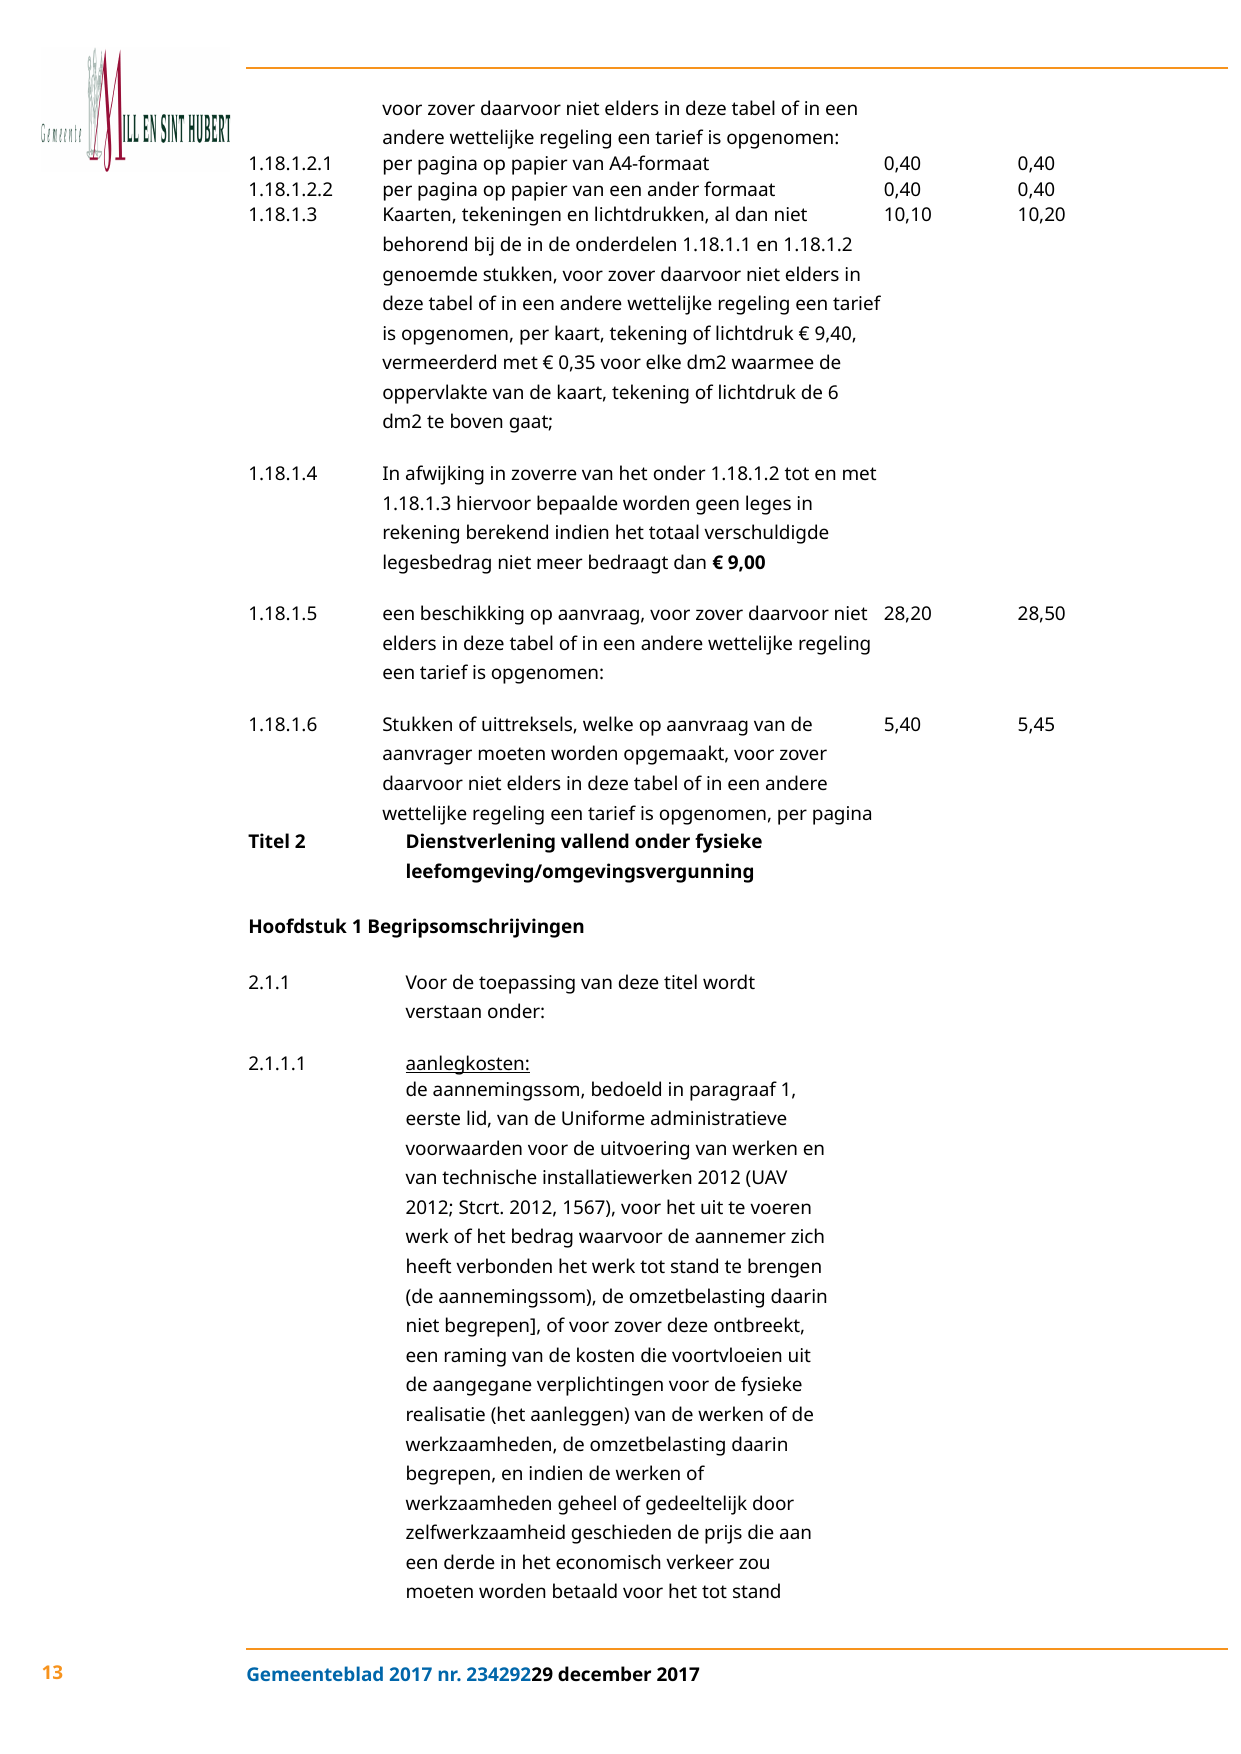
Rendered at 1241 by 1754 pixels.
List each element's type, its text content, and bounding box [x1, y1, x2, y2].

table_cell 10,10 [884, 202, 1017, 434]
table_cell [1018, 95, 1152, 150]
table_cell 1.18.1.4 [248, 460, 382, 574]
table_cell [994, 1050, 1152, 1076]
table_cell [248, 95, 382, 150]
table_cell [382, 685, 883, 711]
table_cell 28,20 [884, 600, 1017, 685]
table_header [837, 829, 994, 914]
table_cell [248, 1024, 405, 1050]
table_cell [837, 1024, 994, 1050]
table_cell [837, 969, 994, 1024]
table_cell 0,40 [884, 150, 1017, 176]
picture [41, 47, 231, 172]
table_cell [994, 1024, 1152, 1050]
table_cell 2.1.1.1 [248, 1050, 405, 1076]
table_cell [994, 914, 1152, 969]
table_cell [1018, 460, 1152, 574]
table_cell voor zover daarvoor niet elders in deze tabel of in een andere wettelijke regeling een tarief is opgenomen: [382, 95, 883, 150]
table_cell 1.18.1.2.1 [248, 150, 382, 176]
table_header Dienstverlening vallend onder fysieke leefomgeving/omgevingsvergunning [405, 829, 837, 914]
table_cell [382, 434, 883, 460]
table_cell aanlegkosten: [405, 1050, 837, 1076]
table_cell per pagina op papier van een ander formaat [382, 176, 883, 202]
table_cell [405, 1024, 837, 1050]
table_cell [884, 685, 1017, 711]
table_cell [1018, 434, 1152, 460]
table_cell 5,45 [1018, 711, 1152, 825]
table_cell [884, 575, 1017, 600]
table_cell [248, 434, 382, 460]
table_cell [884, 434, 1017, 460]
table_cell per pagina op papier van A4-formaat [382, 150, 883, 176]
table_cell [994, 969, 1152, 1024]
table_cell Kaarten, tekeningen en lichtdrukken, al dan niet behorend bij de in de onderdelen 1.18.1.1 en 1.18.1.2 genoemde stukken, voor zover daarvoor niet elders in deze tabel of in een andere wettelijke regeling een tarief is opgenomen, per kaart, tekening of lichtdruk € 9,40, vermeerderd met € 0,35 voor elke dm2 waarmee de oppervlakte van de kaart, tekening of lichtdruk de 6 dm2 te boven gaat; [382, 202, 883, 434]
table_cell Stukken of uittreksels, welke op aanvraag van de aanvrager moeten worden opgemaakt, voor zover daarvoor niet elders in deze tabel of in een andere wettelijke regeling een tarief is opgenomen, per pagina [382, 711, 883, 825]
table_cell 10,20 [1018, 202, 1152, 434]
table_cell 0,40 [884, 176, 1017, 202]
table_cell Hoofdstuk 1 Begripsomschrijvingen [248, 914, 837, 969]
table_cell [884, 95, 1017, 150]
table_cell 1.18.1.6 [248, 711, 382, 825]
table_cell 2.1.1 [248, 969, 405, 1024]
table_cell een beschikking op aanvraag, voor zover daarvoor niet elders in deze tabel of in een andere wettelijke regeling een tarief is opgenomen: [382, 600, 883, 685]
table_cell [382, 575, 883, 600]
table_cell 1.18.1.3 [248, 202, 382, 434]
table_cell 0,40 [1018, 176, 1152, 202]
table_cell [1018, 575, 1152, 600]
table_cell 28,50 [1018, 600, 1152, 685]
table_cell [248, 685, 382, 711]
table_cell [248, 575, 382, 600]
table_cell In afwijking in zoverre van het onder 1.18.1.2 tot en met 1.18.1.3 hiervoor bepaalde worden geen leges in rekening berekend indien het totaal verschuldigde legesbedrag niet meer bedraagt dan € 9,00 [382, 460, 883, 574]
table_header [994, 829, 1152, 914]
table_cell de aannemingssom, bedoeld in paragraaf 1, eerste lid, van de Uniforme administratieve voorwaarden voor de uitvoering van werken en van technische installatiewerken 2012 (UAV 2012; Stcrt. 2012, 1567), voor het uit te voeren werk of het bedrag waarvoor de aannemer zich heeft verbonden het werk tot stand te brengen (de aannemingssom), de omzetbelasting daarin niet begrepen], of voor zover deze ontbreekt, een raming van de kosten die voortvloeien uit de aangegane verplichtingen voor de fysieke realisatie (het aanleggen) van de werken of de werkzaamheden, de omzetbelasting daarin begrepen, en indien de werken of werkzaamheden geheel of gedeeltelijk door zelfwerkzaamheid geschieden de prijs die aan een derde in het economisch verkeer zou moeten worden betaald voor het tot stand [405, 1076, 837, 1604]
table_cell [837, 1050, 994, 1076]
table_cell [837, 914, 994, 969]
table_cell [884, 460, 1017, 574]
table_cell 1.18.1.2.2 [248, 176, 382, 202]
table_cell [1018, 685, 1152, 711]
table_cell [994, 1076, 1152, 1604]
table_header Titel 2 [248, 829, 405, 914]
table_cell 0,40 [1018, 150, 1152, 176]
table_cell [248, 1076, 405, 1604]
table_cell 1.18.1.5 [248, 600, 382, 685]
table_cell [837, 1076, 994, 1604]
table_cell Voor de toepassing van deze titel wordt verstaan onder: [405, 969, 837, 1024]
table_cell 5,40 [884, 711, 1017, 825]
